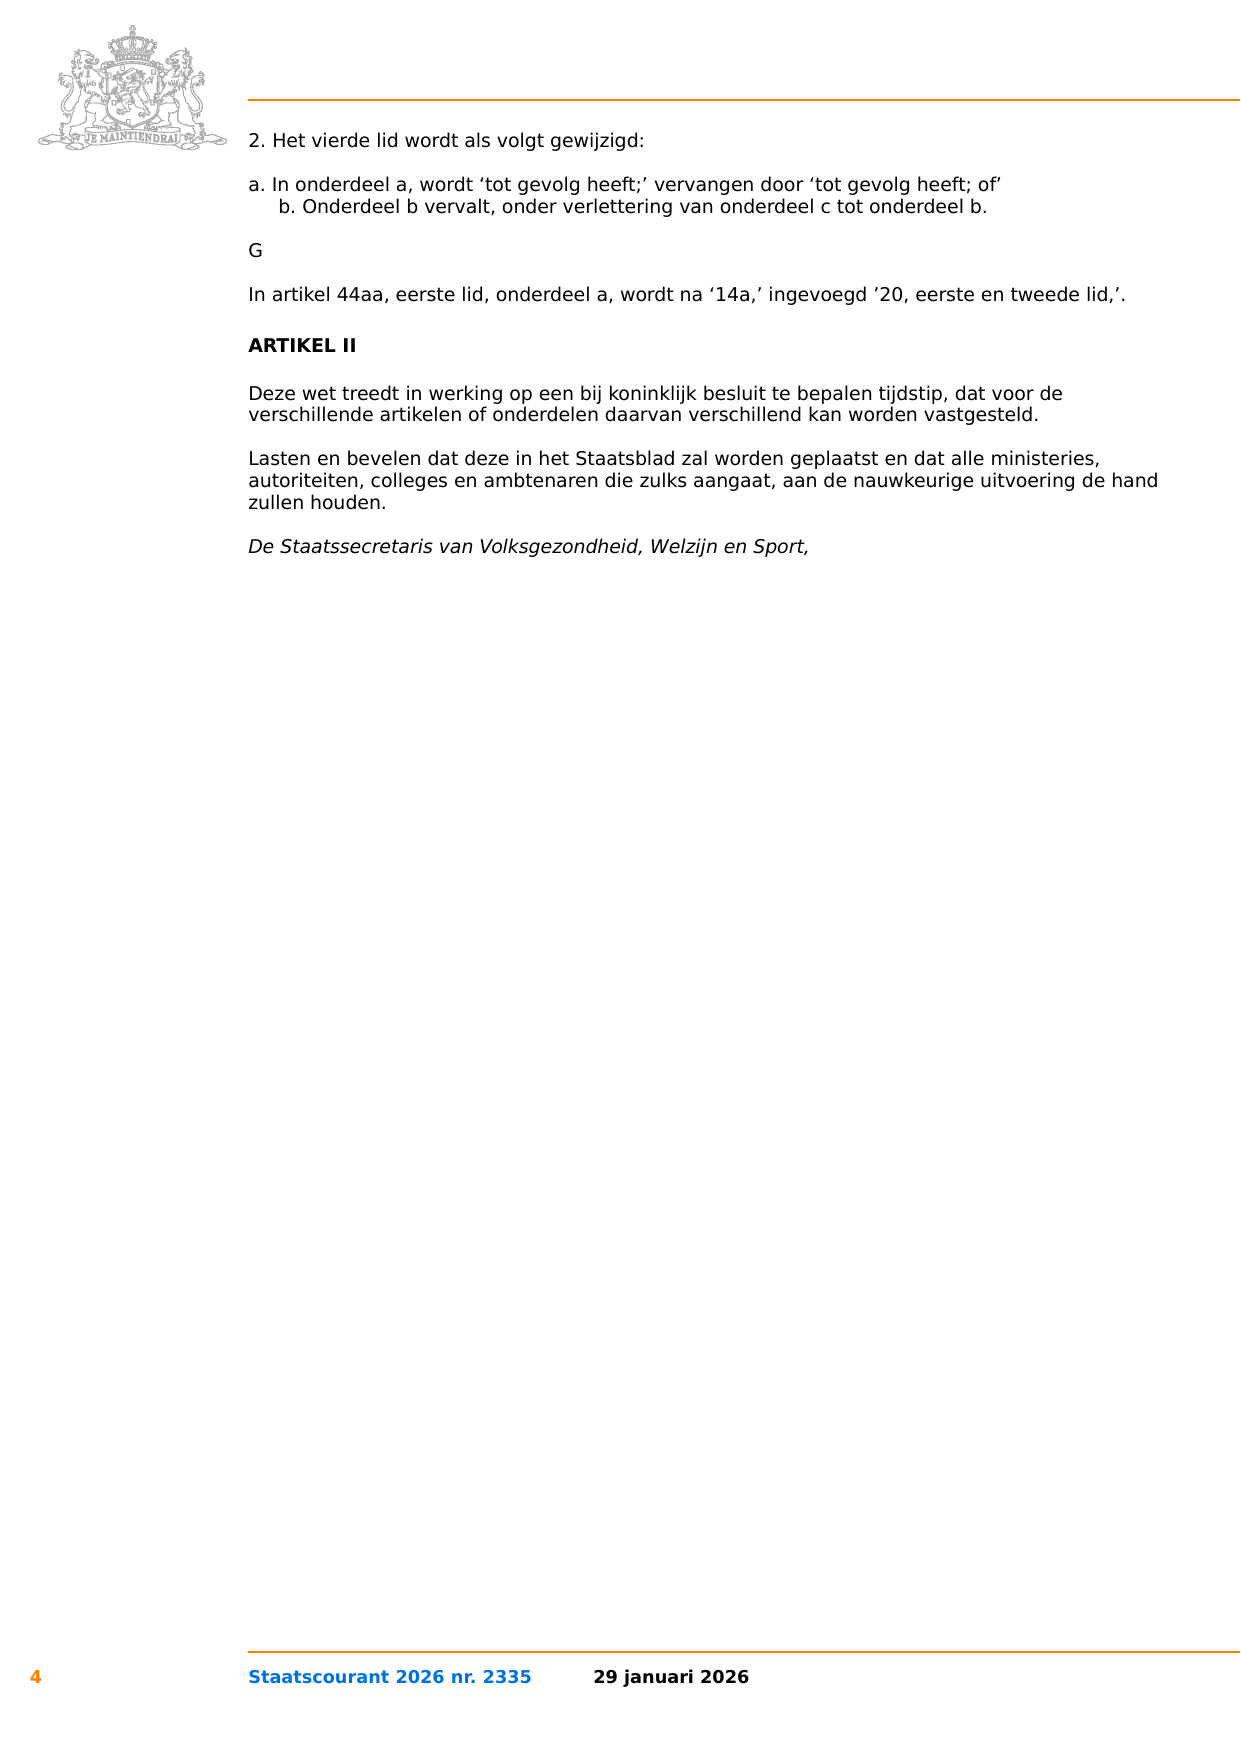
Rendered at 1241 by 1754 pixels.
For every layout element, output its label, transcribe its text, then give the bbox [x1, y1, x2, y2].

subtitle ARTIKEL II [248, 335, 1163, 357]
text Deze wet treedt in werking op een bij koninklijk besluit te bepalen tijdstip, dat voor de verschillende artikelen of onderdelen daarvan verschillend kan worden vastgesteld. [248, 382, 1163, 426]
text In artikel 44aa, eerste lid, onderdeel a, wordt na ‘14a,’ ingevoegd ’20, eerste en tweede lid,’. [248, 283, 1163, 305]
text De Staatssecretaris van Volksgezondheid, Welzijn en Sport, [248, 536, 1163, 558]
text a. In onderdeel a, wordt ‘tot gevolg heeft;’ vervangen door ‘tot gevolg heeft; of’ [248, 174, 1163, 196]
text 2. Het vierde lid wordt als volgt gewijzigd: [248, 130, 1163, 152]
picture [38, 25, 227, 150]
text G [248, 239, 1163, 262]
text b. Onderdeel b vervalt, onder verlettering van onderdeel c tot onderdeel b. [278, 196, 1163, 218]
text Lasten en bevelen dat deze in het Staatsblad zal worden geplaatst en dat alle ministeries, autoriteiten, colleges en ambtenaren die zulks aangaat, aan de nauwkeurige uitvoering de hand zullen houden. [248, 448, 1163, 514]
